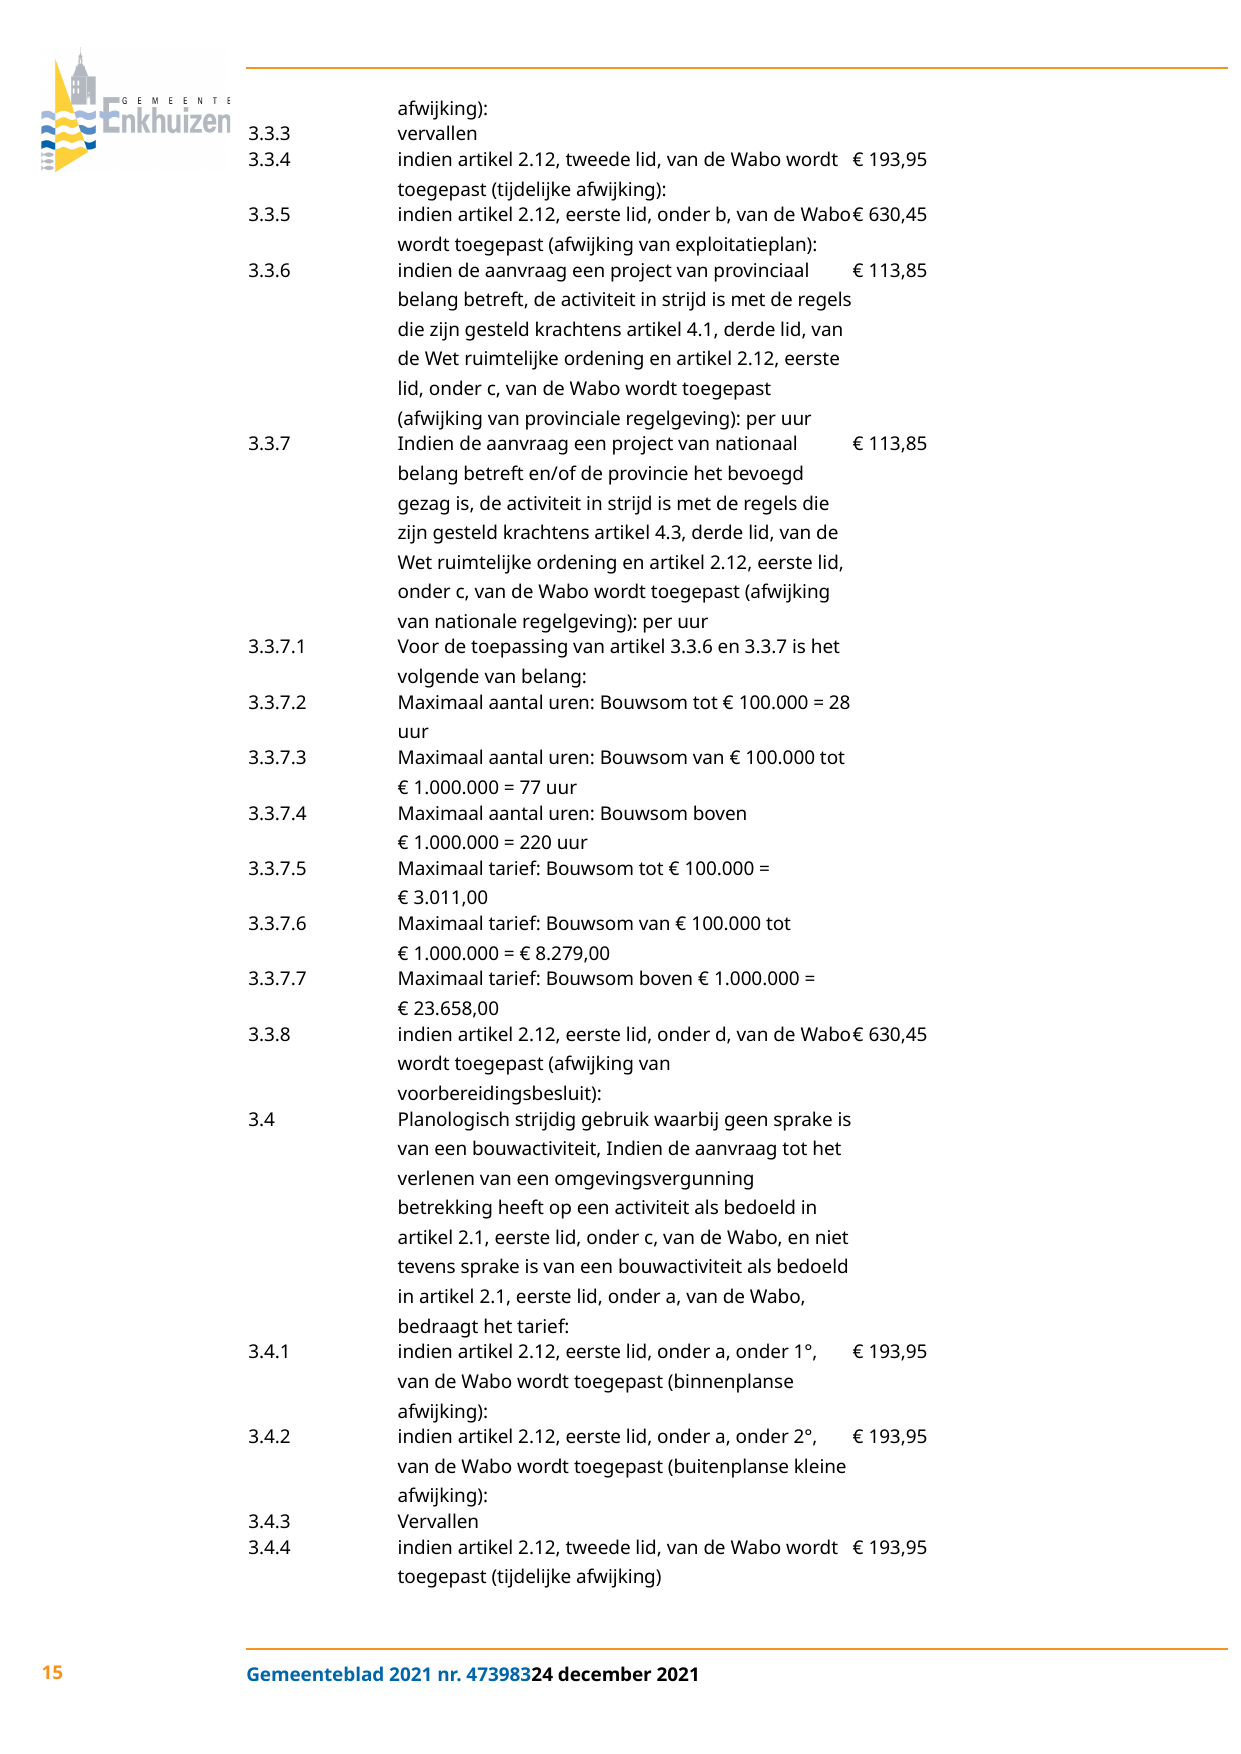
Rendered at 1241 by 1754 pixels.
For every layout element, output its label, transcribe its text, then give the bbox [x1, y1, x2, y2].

table_cell € 630,45 [853, 1021, 1002, 1106]
table_cell 3.3.7.6 [248, 910, 397, 966]
table_cell indien artikel 2.12, eerste lid, onder a, onder 2°, van de Wabo wordt toegepast (buitenplanse kleine afwijking): [398, 1424, 852, 1508]
table_cell [853, 121, 1002, 146]
table_cell 3.4.4 [248, 1534, 397, 1589]
table_cell € 630,45 [853, 202, 1002, 257]
table_cell 3.3.4 [248, 146, 397, 202]
table_cell [1002, 855, 1152, 910]
table_cell 3.3.7 [248, 431, 397, 634]
table_cell € 113,85 [853, 257, 1002, 431]
table_cell € 193,95 [853, 146, 1002, 202]
table_cell Maximaal aantal uren: Bouwsom tot € 100.000 = 28 uur [398, 689, 852, 744]
table_cell [1002, 634, 1152, 689]
table_cell [853, 634, 1002, 689]
table_cell indien artikel 2.12, eerste lid, onder d, van de Wabo wordt toegepast (afwijking van voorbereidingsbesluit): [398, 1021, 852, 1106]
table_cell [1002, 1534, 1152, 1589]
table_cell Voor de toepassing van artikel 3.3.6 en 3.3.7 is het volgende van belang: [398, 634, 852, 689]
table_cell 3.4.2 [248, 1424, 397, 1508]
table_cell € 193,95 [853, 1339, 1002, 1423]
table_cell indien artikel 2.12, eerste lid, onder b, van de Wabo wordt toegepast (afwijking van exploitatieplan): [398, 202, 852, 257]
table_cell [1002, 1021, 1152, 1106]
table_cell vervallen [398, 121, 852, 146]
table_cell [1002, 257, 1152, 431]
table_cell indien artikel 2.12, tweede lid, van de Wabo wordt toegepast (tijdelijke afwijking) [398, 1534, 852, 1589]
table_cell [248, 95, 397, 121]
table_cell 3.3.7.7 [248, 966, 397, 1021]
picture [41, 47, 231, 172]
table_cell [1002, 95, 1152, 121]
table_cell indien de aanvraag een project van provinciaal belang betreft, de activiteit in strijd is met de regels die zijn gesteld krachtens artikel 4.1, derde lid, van de Wet ruimtelijke ordening en artikel 2.12, eerste lid, onder c, van de Wabo wordt toegepast (afwijking van provinciale regelgeving): per uur [398, 257, 852, 431]
table_cell [853, 966, 1002, 1021]
table_cell 3.3.7.1 [248, 634, 397, 689]
table_cell 3.4 [248, 1106, 397, 1339]
table_cell [1002, 1424, 1152, 1508]
table_cell Planologisch strijdig gebruik waarbij geen sprake is van een bouwactiviteit, Indien de aanvraag tot het verlenen van een omgevingsvergunning betrekking heeft op een activiteit als bedoeld in artikel 2.1, eerste lid, onder c, van de Wabo, en niet tevens sprake is van een bouwactiviteit als bedoeld in artikel 2.1, eerste lid, onder a, van de Wabo, bedraagt het tarief: [398, 1106, 852, 1339]
table_cell [853, 800, 1002, 855]
table_cell afwijking): [398, 95, 852, 121]
table_cell 3.3.7.2 [248, 689, 397, 744]
table_cell [853, 689, 1002, 744]
table_cell Maximaal tarief: Bouwsom boven € 1.000.000 = € 23.658,00 [398, 966, 852, 1021]
table_cell 3.4.3 [248, 1509, 397, 1534]
table_cell [1002, 1106, 1152, 1339]
table_cell [853, 910, 1002, 966]
table_cell [1002, 202, 1152, 257]
table_cell 3.3.7.3 [248, 744, 397, 800]
table_cell [1002, 431, 1152, 634]
table_cell indien artikel 2.12, tweede lid, van de Wabo wordt toegepast (tijdelijke afwijking): [398, 146, 852, 202]
table_cell 3.3.6 [248, 257, 397, 431]
table_cell [853, 855, 1002, 910]
table_cell 3.3.7.5 [248, 855, 397, 910]
table_cell [1002, 800, 1152, 855]
table_cell [1002, 1509, 1152, 1534]
table_cell [853, 1509, 1002, 1534]
table_cell [1002, 910, 1152, 966]
table_cell [1002, 689, 1152, 744]
table_cell € 193,95 [853, 1534, 1002, 1589]
table_cell Maximaal aantal uren: Bouwsom van € 100.000 tot € 1.000.000 = 77 uur [398, 744, 852, 800]
table_cell Indien de aanvraag een project van nationaal belang betreft en/of de provincie het bevoegd gezag is, de activiteit in strijd is met de regels die zijn gesteld krachtens artikel 4.3, derde lid, van de Wet ruimtelijke ordening en artikel 2.12, eerste lid, onder c, van de Wabo wordt toegepast (afwijking van nationale regelgeving): per uur [398, 431, 852, 634]
table_cell Maximaal aantal uren: Bouwsom boven € 1.000.000 = 220 uur [398, 800, 852, 855]
table_cell [1002, 1339, 1152, 1423]
table_cell 3.3.5 [248, 202, 397, 257]
table_cell [1002, 121, 1152, 146]
table_cell [853, 95, 1002, 121]
table_cell Maximaal tarief: Bouwsom van € 100.000 tot € 1.000.000 = € 8.279,00 [398, 910, 852, 966]
table_cell 3.3.7.4 [248, 800, 397, 855]
table_cell 3.4.1 [248, 1339, 397, 1423]
table_cell 3.3.8 [248, 1021, 397, 1106]
table_cell € 113,85 [853, 431, 1002, 634]
table_cell [1002, 744, 1152, 800]
table_cell 3.3.3 [248, 121, 397, 146]
table_cell [853, 1106, 1002, 1339]
table_cell Maximaal tarief: Bouwsom tot € 100.000 = € 3.011,00 [398, 855, 852, 910]
table_cell [1002, 146, 1152, 202]
table_cell € 193,95 [853, 1424, 1002, 1508]
table_cell Vervallen [398, 1509, 852, 1534]
table_cell [853, 744, 1002, 800]
table_cell indien artikel 2.12, eerste lid, onder a, onder 1°, van de Wabo wordt toegepast (binnenplanse afwijking): [398, 1339, 852, 1423]
table_cell [1002, 966, 1152, 1021]
